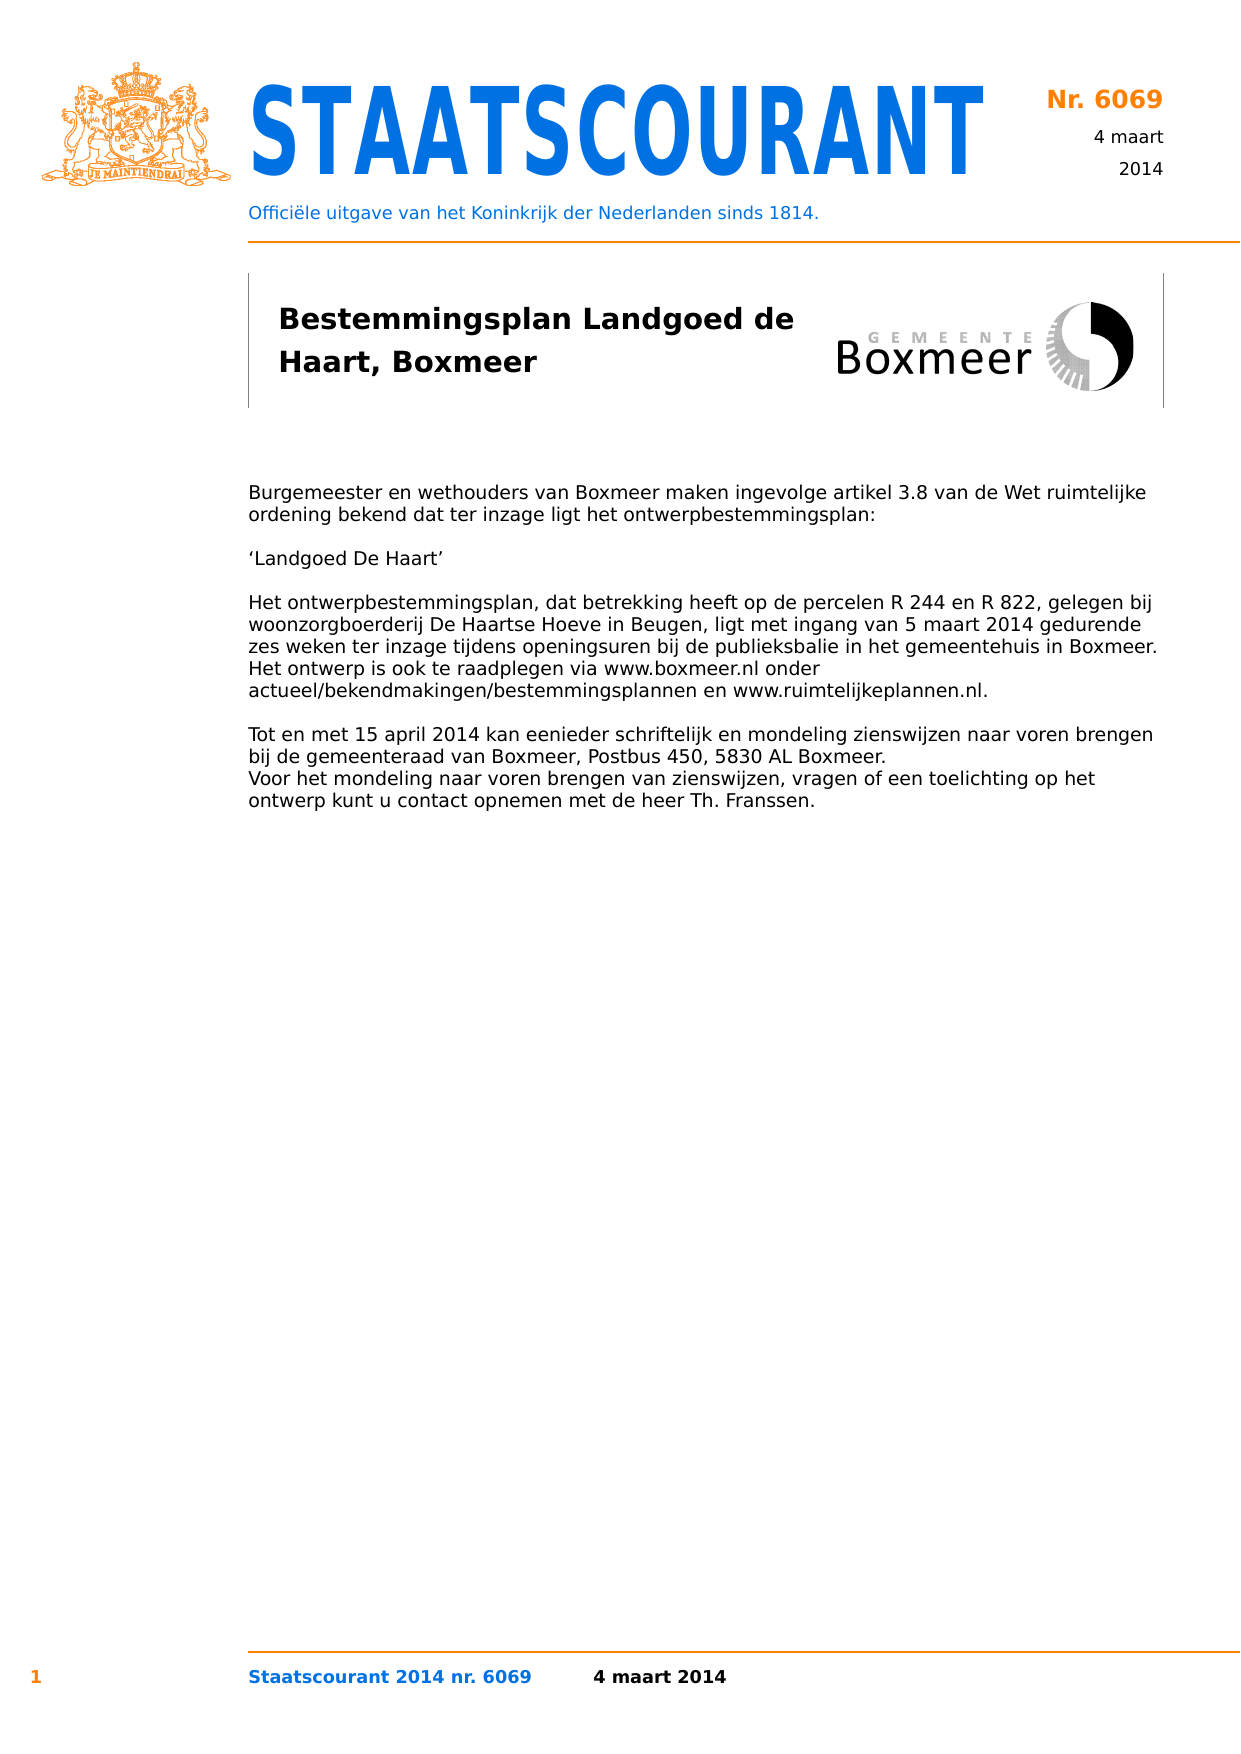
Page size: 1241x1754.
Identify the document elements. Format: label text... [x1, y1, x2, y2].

table_header Nr. 6069 [998, 62, 1240, 121]
table_cell 2014 [998, 153, 1240, 203]
text Tot en met 15 april 2014 kan eenieder schriftelijk en mondeling zienswijzen naar voren brengen bij de gemeenteraad van Boxmeer, Postbus 450, 5830 AL Boxmeer. [248, 724, 1163, 768]
table_cell 4 maart [998, 121, 1240, 153]
picture [41, 62, 231, 186]
picture [838, 302, 1134, 391]
text ‘Landgoed De Haart’ [248, 548, 1163, 570]
table_header STAATSCOURANT [248, 62, 998, 203]
subtitle Bestemmingsplan Landgoed de Haart, Boxmeer [249, 273, 1163, 408]
table_header [25, 62, 248, 241]
text Burgemeester en wethouders van Boxmeer maken ingevolge artikel 3.8 van de Wet ruimtelijke ordening bekend dat ter inzage ligt het ontwerpbestemmingsplan: [248, 482, 1163, 526]
text Het ontwerpbestemmingsplan, dat betrekking heeft op de percelen R 244 en R 822, gelegen bij woonzorgboerderij De Haartse Hoeve in Beugen, ligt met ingang van 5 maart 2014 gedurende zes weken ter inzage tijdens openingsuren bij de publieksbalie in het gemeentehuis in Boxmeer. Het ontwerp is ook te raadplegen via www.boxmeer.nl onder actueel/bekendmakingen/bestemmingsplannen en www.ruimtelijkeplannen.nl. [248, 592, 1163, 702]
table_cell Officiële uitgave van het Koninkrijk der Nederlanden sinds 1814. [248, 203, 1240, 241]
text Voor het mondeling naar voren brengen van zienswijzen, vragen of een toelichting op het ontwerp kunt u contact opnemen met de heer Th. Franssen. [248, 768, 1163, 812]
